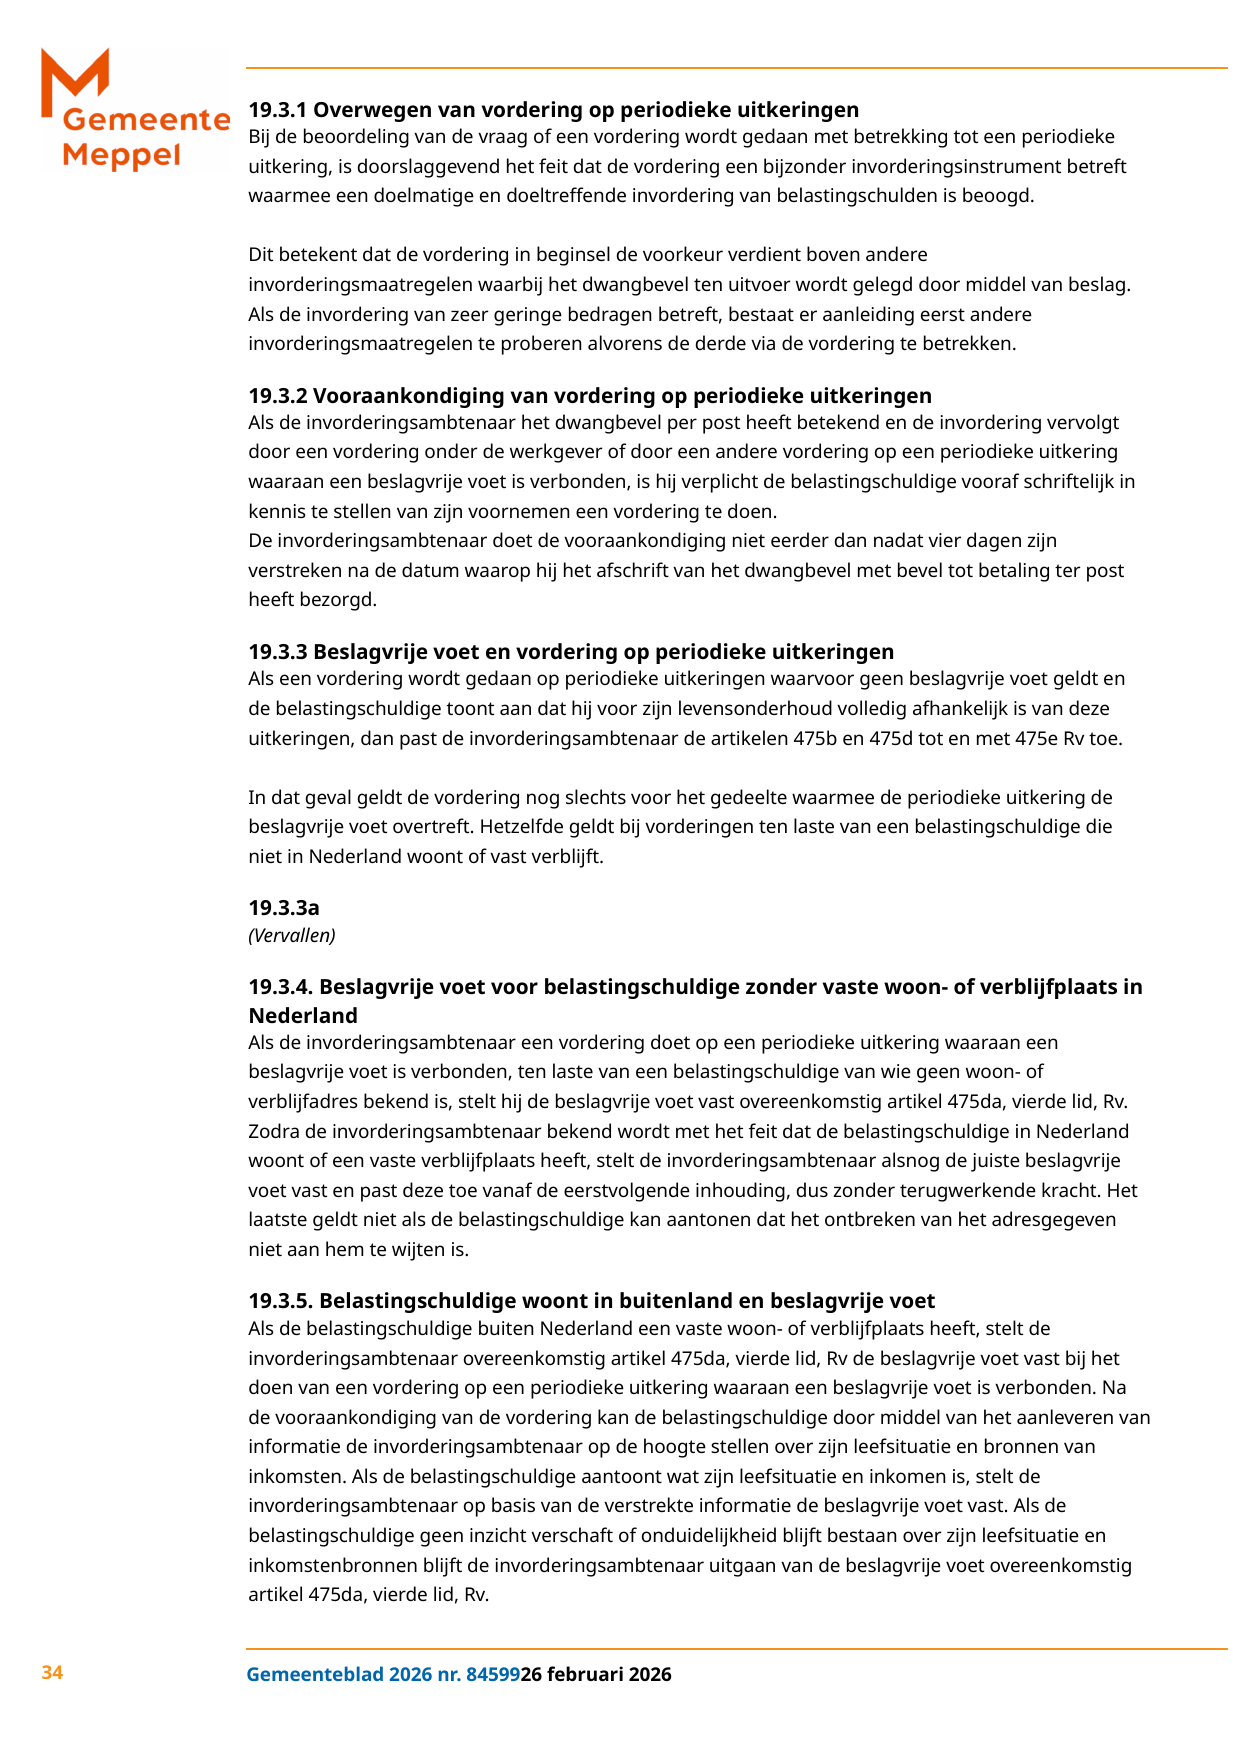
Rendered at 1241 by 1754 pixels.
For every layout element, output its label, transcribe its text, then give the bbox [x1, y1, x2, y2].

picture [41, 47, 231, 172]
text Als de belastingschuldige buiten Nederland een vaste woon- of verblijfplaats heeft, stelt de invorderingsambtenaar overeenkomstig artikel 475da, vierde lid, Rv de beslagvrije voet vast bij het doen van een vordering op een periodieke uitkering waaraan een beslagvrije voet is verbonden. Na de vooraankondiging van de vordering kan de belastingschuldige door middel van het aanleveren van informatie de invorderingsambtenaar op de hoogte stellen over zijn leefsituatie en bronnen van inkomsten. Als de belastingschuldige aantoont wat zijn leefsituatie en inkomen is, stelt de invorderingsambtenaar op basis van de verstrekte informatie de beslagvrije voet vast. Als de belastingschuldige geen inzicht verschaft of onduidelijkheid blijft bestaan over zijn leefsituatie en inkomstenbronnen blijft de invorderingsambtenaar uitgaan van de beslagvrije voet overeenkomstig artikel 475da, vierde lid, Rv. [248, 1315, 1152, 1607]
text In dat geval geldt de vordering nog slechts voor het gedeelte waarmee de periodieke uitkering de beslagvrije voet overtreft. Hetzelfde geldt bij vorderingen ten laste van een belastingschuldige die niet in Nederland woont of vast verblijft. [248, 784, 1152, 869]
text 19.3.5. Belastingschuldige woont in buitenland en beslagvrije voet [248, 1287, 1152, 1315]
text 19.3.4. Beslagvrije voet voor belastingschuldige zonder vaste woon- of verblijfplaats in Nederland [248, 972, 1152, 1029]
text (Vervallen) [248, 922, 1152, 948]
text 19.3.2 Vooraankondiging van vordering op periodieke uitkeringen [248, 381, 1152, 409]
text Dit betekent dat de vordering in beginsel de voorkeur verdient boven andere invorderingsmaatregelen waarbij het dwangbevel ten uitvoer wordt gelegd door middel van beslag. Als de invordering van zeer geringe bedragen betreft, bestaat er aanleiding eerst andere invorderingsmaatregelen te proberen alvorens de derde via de vordering te betrekken. [248, 242, 1152, 356]
text Bij de beoordeling van de vraag of een vordering wordt gedaan met betrekking tot een periodieke uitkering, is doorslaggevend het feit dat de vordering een bijzonder invorderingsinstrument betreft waarmee een doelmatige en doeltreffende invordering van belastingschulden is beoogd. [248, 123, 1152, 208]
text 19.3.1 Overwegen van vordering op periodieke uitkeringen [248, 95, 1152, 123]
text Als een vordering wordt gedaan op periodieke uitkeringen waarvoor geen beslagvrije voet geldt en de belastingschuldige toont aan dat hij voor zijn levensonderhoud volledig afhankelijk is van deze uitkeringen, dan past de invorderingsambtenaar de artikelen 475b en 475d tot en met 475e Rv toe. [248, 666, 1152, 750]
text 19.3.3a [248, 893, 1152, 922]
text Als de invorderingsambtenaar het dwangbevel per post heeft betekend en de invordering vervolgt door een vordering onder de werkgever of door een andere vordering op een periodieke uitkering waaraan een beslagvrije voet is verbonden, is hij verplicht de belastingschuldige vooraf schriftelijk in kennis te stellen van zijn voornemen een vordering te doen. [248, 409, 1152, 524]
text 19.3.3 Beslagvrije voet en vordering op periodieke uitkeringen [248, 637, 1152, 666]
text Als de invorderingsambtenaar een vordering doet op een periodieke uitkering waaraan een beslagvrije voet is verbonden, ten laste van een belastingschuldige van wie geen woon- of verblijfadres bekend is, stelt hij de beslagvrije voet vast overeenkomstig artikel 475da, vierde lid, Rv. Zodra de invorderingsambtenaar bekend wordt met het feit dat de belastingschuldige in Nederland woont of een vaste verblijfplaats heeft, stelt de invorderingsambtenaar alsnog de juiste beslagvrije voet vast en past deze toe vanaf de eerstvolgende inhouding, dus zonder terugwerkende kracht. Het laatste geldt niet als de belastingschuldige kan aantonen dat het ontbreken van het adresgegeven niet aan hem te wijten is. [248, 1029, 1152, 1262]
text De invorderingsambtenaar doet de vooraankondiging niet eerder dan nadat vier dagen zijn verstreken na de datum waarop hij het afschrift van het dwangbevel met bevel tot betaling ter post heeft bezorgd. [248, 527, 1152, 612]
